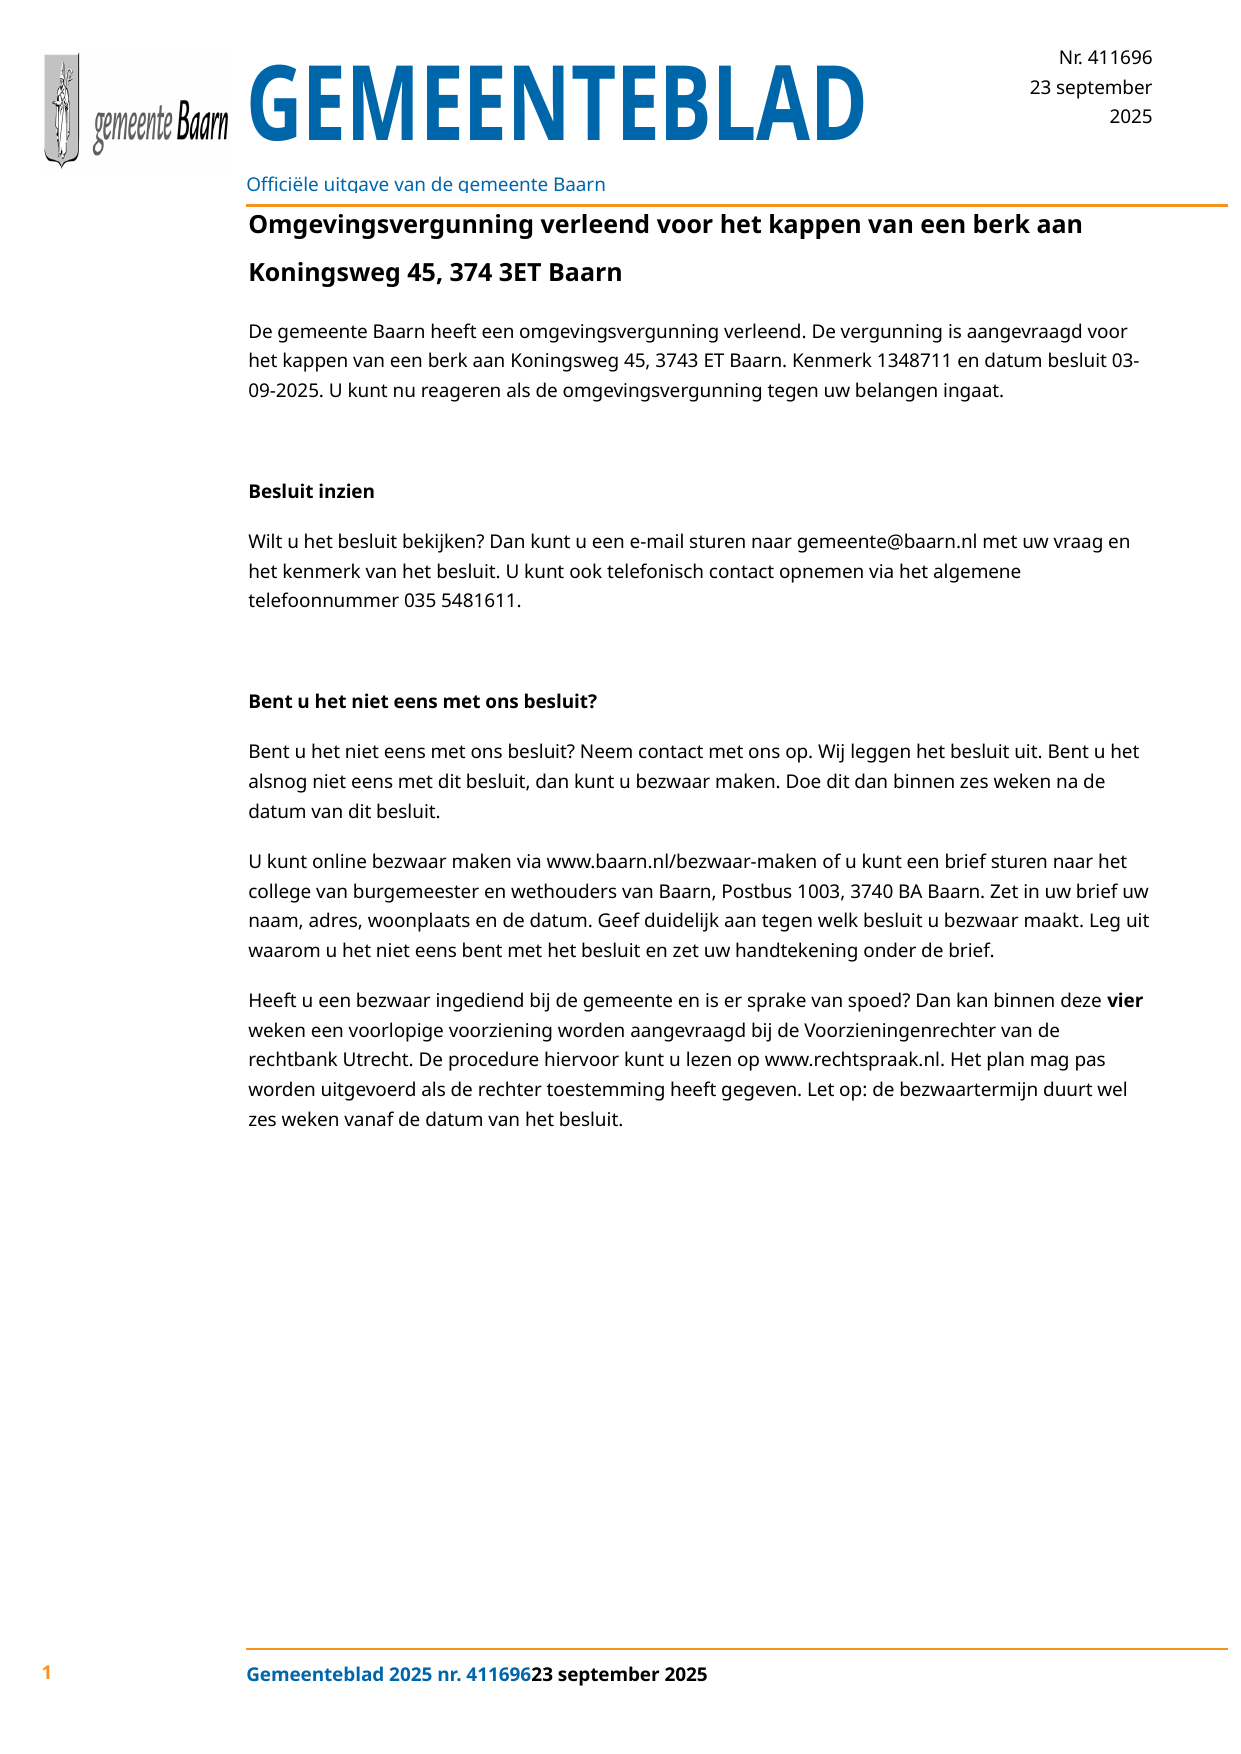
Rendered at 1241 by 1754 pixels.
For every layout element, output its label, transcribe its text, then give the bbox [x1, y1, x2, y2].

text Besluit inzien [248, 478, 1152, 504]
text Omgevingsvergunning verleend voor het kappen van een berk aan Koningsweg 45, 374 3ET Baarn [248, 207, 1152, 288]
text De gemeente Baarn heeft een omgevingsvergunning verleend. De vergunning is aangevraagd voor het kappen van een berk aan Koningsweg 45, 3743 ET Baarn. Kenmerk 1348711 en datum besluit 03-09-2025. U kunt nu reageren als de omgevingsvergunning tegen uw belangen ingaat. [248, 318, 1152, 403]
text Bent u het niet eens met ons besluit? Neem contact met ons op. Wij leggen het besluit uit. Bent u het alsnog niet eens met dit besluit, dan kunt u bezwaar maken. Doe dit dan binnen zes weken na de datum van dit besluit. [248, 739, 1152, 824]
text Bent u het niet eens met ons besluit? [248, 688, 1152, 714]
text Wilt u het besluit bekijken? Dan kunt u een e-mail sturen naar gemeente@baarn.nl met uw vraag en het kenmerk van het besluit. U kunt ook telefonisch contact opnemen via het algemene telefoonnummer 035 5481611. [248, 528, 1152, 613]
picture [41, 47, 231, 172]
text Heeft u een bezwaar ingediend bij de gemeente en is er sprake van spoed? Dan kan binnen deze vier weken een voorlopige voorziening worden aangevraagd bij de Voorzieningenrechter van de rechtbank Utrecht. De procedure hiervoor kunt u lezen op www.rechtspraak.nl. Het plan mag pas worden uitgevoerd als de rechter toestemming heeft gegeven. Let op: de bezwaartermijn duurt wel zes weken vanaf de datum van het besluit. [248, 987, 1152, 1132]
text U kunt online bezwaar maken via www.baarn.nl/bezwaar-maken of u kunt een brief sturen naar het college van burgemeester en wethouders van Baarn, Postbus 1003, 3740 BA Baarn. Zet in uw brief uw naam, adres, woonplaats en de datum. Geef duidelijk aan tegen welk besluit u bezwaar maakt. Leg uit waarom u het niet eens bent met het besluit en zet uw handtekening onder de brief. [248, 848, 1152, 963]
